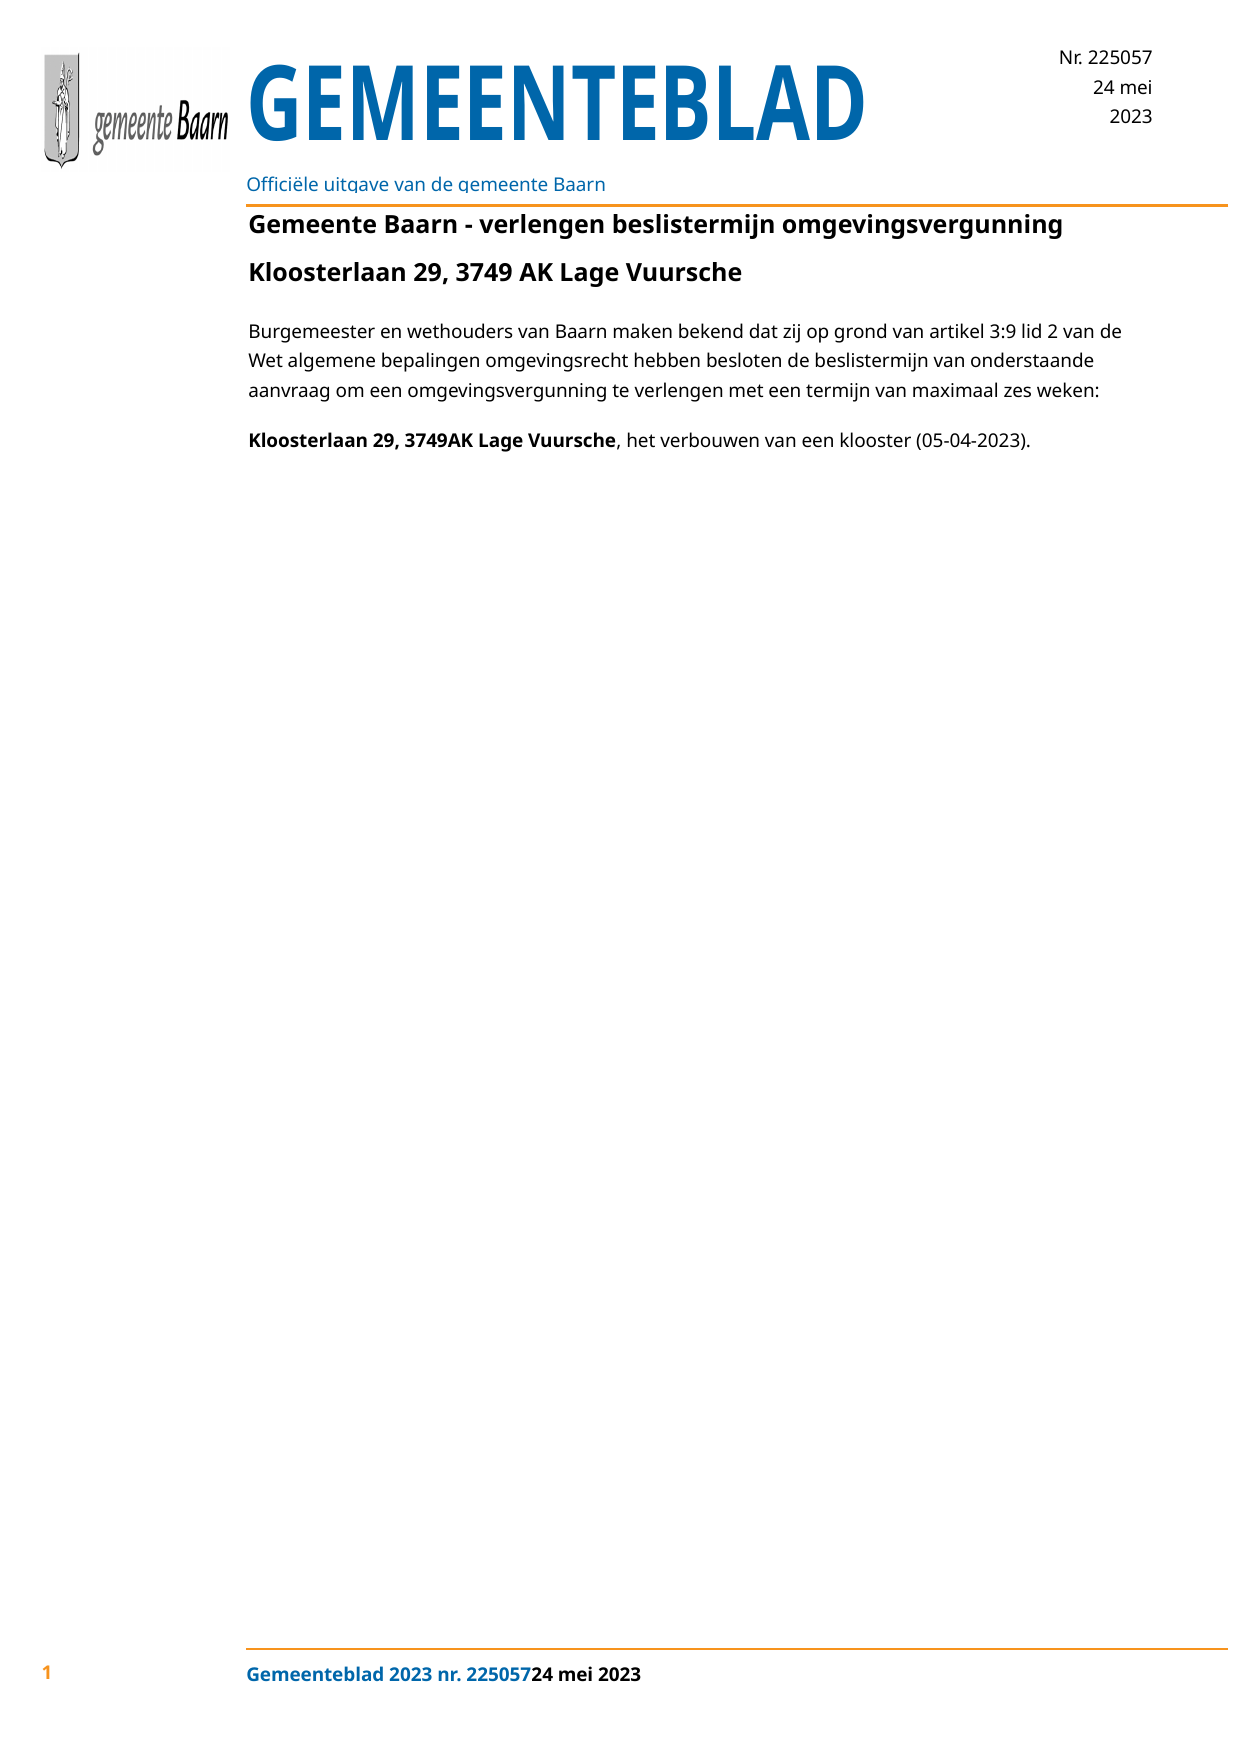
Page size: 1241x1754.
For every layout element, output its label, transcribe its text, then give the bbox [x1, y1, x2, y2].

text Gemeente Baarn - verlengen beslistermijn omgevingsvergunning Kloosterlaan 29, 3749 AK Lage Vuursche [248, 207, 1152, 288]
text Kloosterlaan 29, 3749AK Lage Vuursche, het verbouwen van een klooster (05-04-2023). [248, 427, 1152, 453]
text Burgemeester en wethouders van Baarn maken bekend dat zij op grond van artikel 3:9 lid 2 van de Wet algemene bepalingen omgevingsrecht hebben besloten de beslistermijn van onderstaande aanvraag om een omgevingsvergunning te verlengen met een termijn van maximaal zes weken: [248, 318, 1152, 403]
picture [41, 47, 231, 172]
